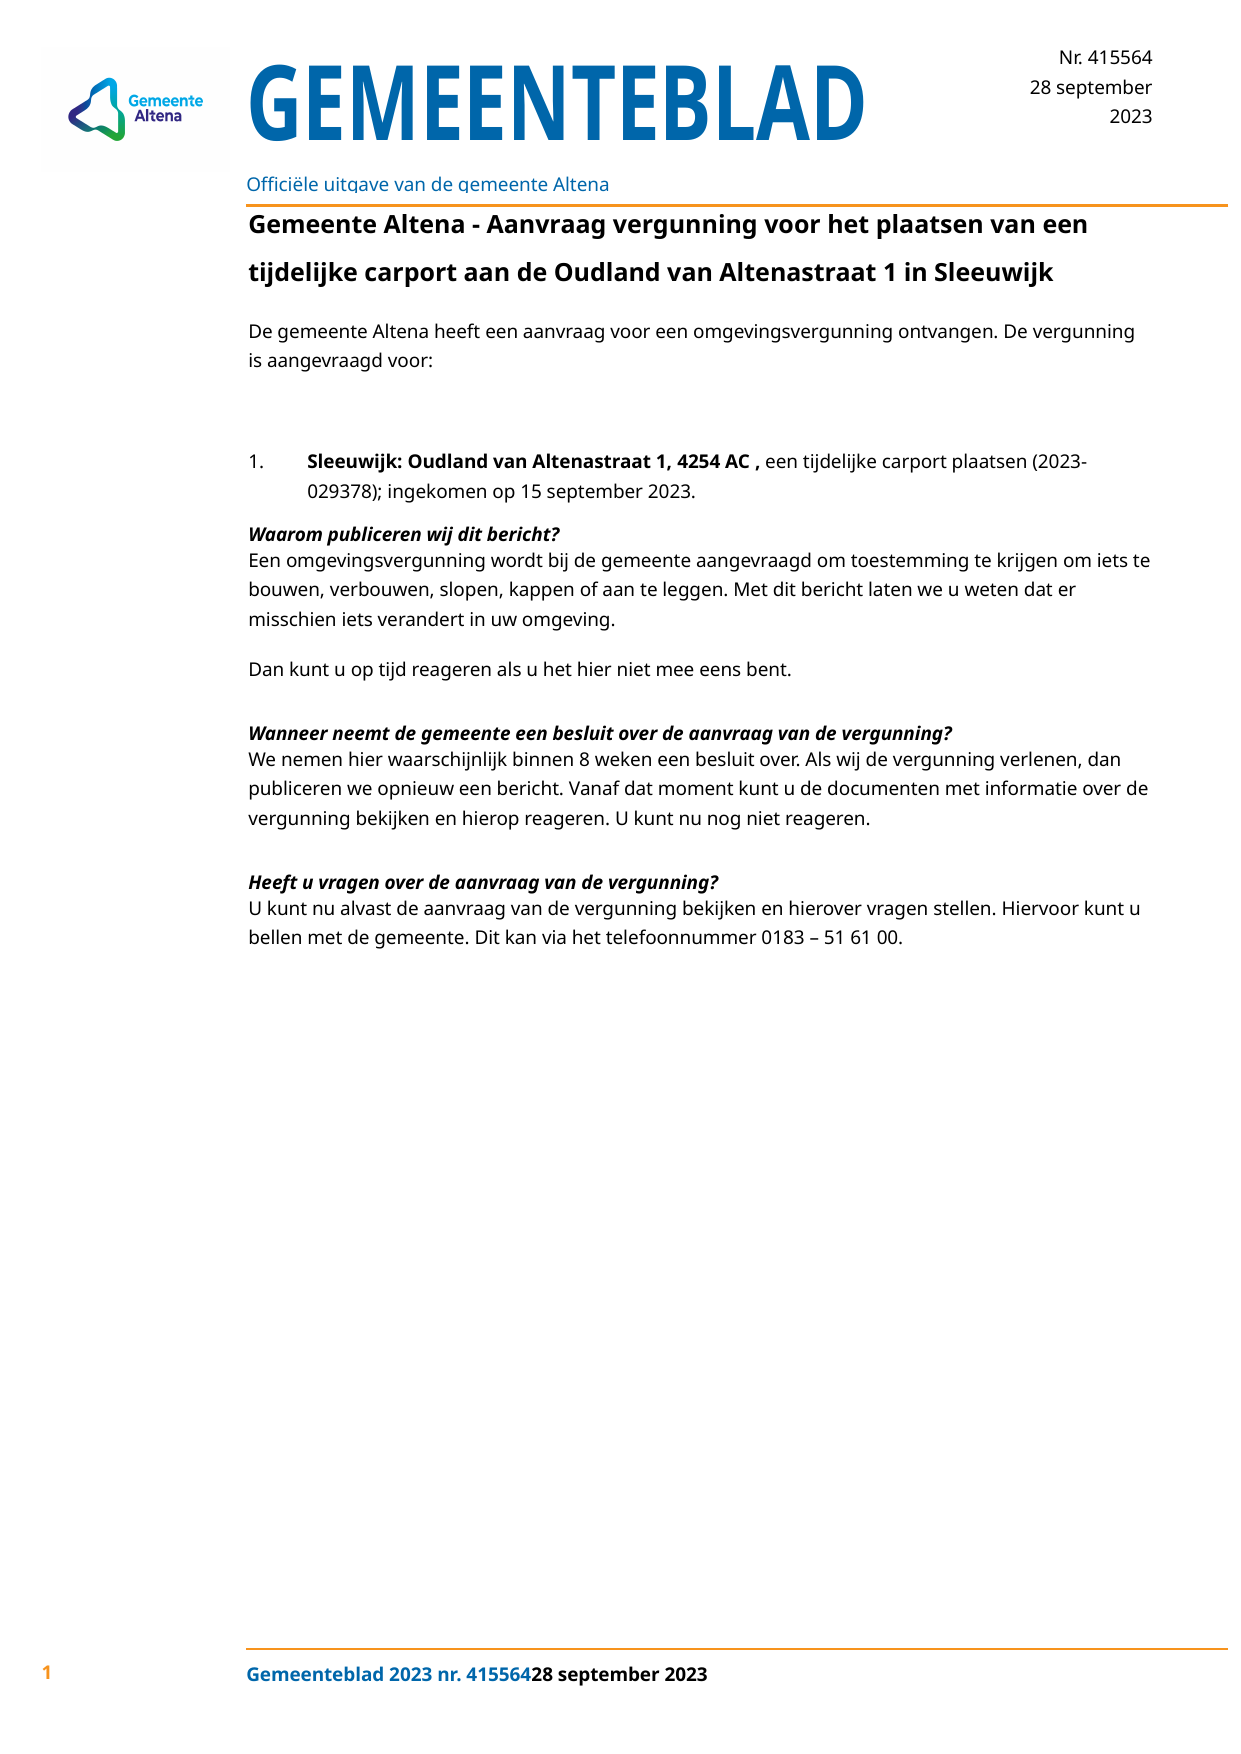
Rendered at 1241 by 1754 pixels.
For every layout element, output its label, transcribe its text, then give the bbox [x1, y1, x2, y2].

text Een omgevingsvergunning wordt bij de gemeente aangevraagd om toestemming te krijgen om iets te bouwen, verbouwen, slopen, kappen of aan te leggen. Met dit bericht laten we u weten dat er misschien iets verandert in uw omgeving. [248, 547, 1152, 632]
text Heeft u vragen over de aanvraag van de vergunning? [248, 869, 1152, 895]
text Waarom publiceren wij dit bericht? [248, 521, 1152, 547]
text Dan kunt u op tijd reageren als u het hier niet mee eens bent. [248, 656, 1152, 682]
list Sleeuwijk: Oudland van Altenastraat 1, 4254 AC , een tijdelijke carport plaatsen (2023-029378); ingekomen op 15 september 2023. [248, 448, 1152, 504]
text Gemeente Altena - Aanvraag vergunning voor het plaatsen van een tijdelijke carport aan de Oudland van Altenastraat 1 in Sleeuwijk [248, 207, 1152, 288]
text We nemen hier waarschijnlijk binnen 8 weken een besluit over. Als wij de vergunning verlenen, dan publiceren we opnieuw een bericht. Vanaf dat moment kunt u de documenten met informatie over de vergunning bekijken en hierop reageren. U kunt nu nog niet reageren. [248, 746, 1152, 831]
text Wanneer neemt de gemeente een besluit over de aanvraag van de vergunning? [248, 720, 1152, 746]
text De gemeente Altena heeft een aanvraag voor een omgevingsvergunning ontvangen. De vergunning is aangevraagd voor: [248, 318, 1152, 373]
text U kunt nu alvast de aanvraag van de vergunning bekijken en hierover vragen stellen. Hiervoor kunt u bellen met de gemeente. Dit kan via het telefoonnummer 0183 – 51 61 00. [248, 895, 1152, 950]
picture [41, 47, 231, 172]
